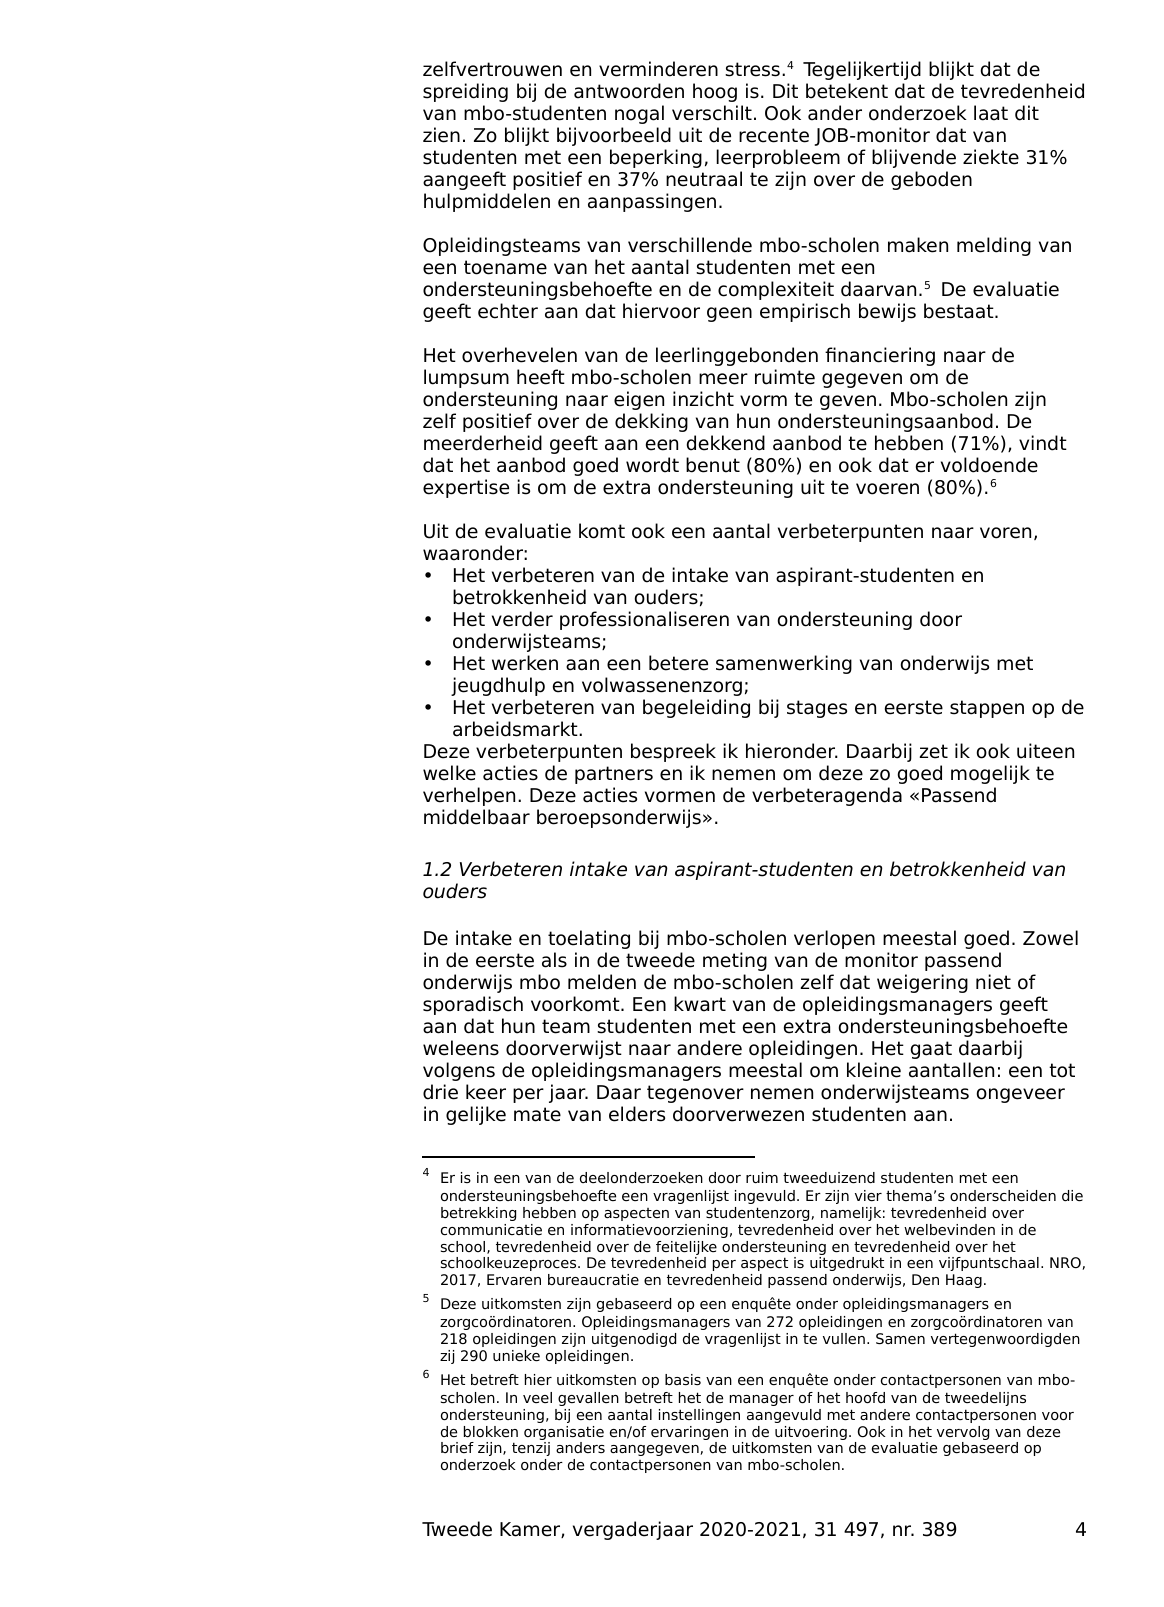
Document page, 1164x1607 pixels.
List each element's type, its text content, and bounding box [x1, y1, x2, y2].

text • Het verbeteren van begeleiding bij stages en eerste stappen op de arbeidsmarkt. [422, 697, 1087, 741]
text zelfvertrouwen en verminderen stress. Tegelijkertijd blijkt dat de spreiding bij de antwoorden hoog is. Dit betekent dat de tevredenheid van mbo-studenten nogal verschilt. Ook ander onderzoek laat dit zien. Zo blijkt bijvoorbeeld uit de recente JOB-monitor dat van studenten met een beperking, leerprobleem of blijvende ziekte 31% aangeeft positief en 37% neutraal te zijn over de geboden hulpmiddelen en aanpassingen. [422, 59, 1087, 213]
text Er is in een van de deelonderzoeken door ruim tweeduizend studenten met een ondersteuningsbehoefte een vragenlijst ingevuld. Er zijn vier thema’s onderscheiden die betrekking hebben op aspecten van studentenzorg, namelijk: tevredenheid over communicatie en informatievoorziening, tevredenheid over het welbevinden in de school, tevredenheid over de feitelijke ondersteuning en tevredenheid over het schoolkeuzeproces. De tevredenheid per aspect is uitgedrukt in een vijfpuntschaal. NRO, 2017, Ervaren bureaucratie en tevredenheid passend onderwijs, Den Haag. [422, 1166, 1087, 1289]
text De intake en toelating bij mbo-scholen verlopen meestal goed. Zowel in de eerste als in de tweede meting van de monitor passend onderwijs mbo melden de mbo-scholen zelf dat weigering niet of sporadisch voorkomt. Een kwart van de opleidingsmanagers geeft aan dat hun team studenten met een extra ondersteuningsbehoefte weleens doorverwijst naar andere opleidingen. Het gaat daarbij volgens de opleidingsmanagers meestal om kleine aantallen: een tot drie keer per jaar. Daar tegenover nemen onderwijsteams ongeveer in gelijke mate van elders doorverwezen studenten aan. [422, 928, 1087, 1126]
text • Het verbeteren van de intake van aspirant-studenten en betrokkenheid van ouders; [422, 565, 1087, 609]
text • Het verder professionaliseren van ondersteuning door onderwijsteams; [422, 609, 1087, 653]
text Het betreft hier uitkomsten op basis van een enquête onder contactpersonen van mbo-scholen. In veel gevallen betreft het de manager of het hoofd van de tweedelijns ondersteuning, bij een aantal instellingen aangevuld met andere contactpersonen voor de blokken organisatie en/of ervaringen in de uitvoering. Ook in het vervolg van deze brief zijn, tenzij anders aangegeven, de uitkomsten van de evaluatie gebaseerd op onderzoek onder de contactpersonen van mbo-scholen. [422, 1368, 1087, 1474]
text Uit de evaluatie komt ook een aantal verbeterpunten naar voren, waaronder: [422, 521, 1087, 565]
text Opleidingsteams van verschillende mbo-scholen maken melding van een toename van het aantal studenten met een ondersteuningsbehoefte en de complexiteit daarvan. De evaluatie geeft echter aan dat hiervoor geen empirisch bewijs bestaat. [422, 235, 1087, 323]
text Deze uitkomsten zijn gebaseerd op een enquête onder opleidingsmanagers en zorgcoördinatoren. Opleidingsmanagers van 272 opleidingen en zorgcoördinatoren van 218 opleidingen zijn uitgenodigd de vragenlijst in te vullen. Samen vertegenwoordigden zij 290 unieke opleidingen. [422, 1292, 1087, 1365]
subtitle 1.2 Verbeteren intake van aspirant-studenten en betrokkenheid van ouders [422, 859, 1087, 903]
text Deze verbeterpunten bespreek ik hieronder. Daarbij zet ik ook uiteen welke acties de partners en ik nemen om deze zo goed mogelijk te verhelpen. Deze acties vormen de verbeteragenda «Passend middelbaar beroepsonderwijs». [422, 741, 1087, 829]
text Het overhevelen van de leerlinggebonden financiering naar de lumpsum heeft mbo-scholen meer ruimte gegeven om de ondersteuning naar eigen inzicht vorm te geven. Mbo-scholen zijn zelf positief over de dekking van hun ondersteuningsaanbod. De meerderheid geeft aan een dekkend aanbod te hebben (71%), vindt dat het aanbod goed wordt benut (80%) en ook dat er voldoende expertise is om de extra ondersteuning uit te voeren (80%). [422, 345, 1087, 499]
text • Het werken aan een betere samenwerking van onderwijs met jeugdhulp en volwassenenzorg; [422, 653, 1087, 697]
